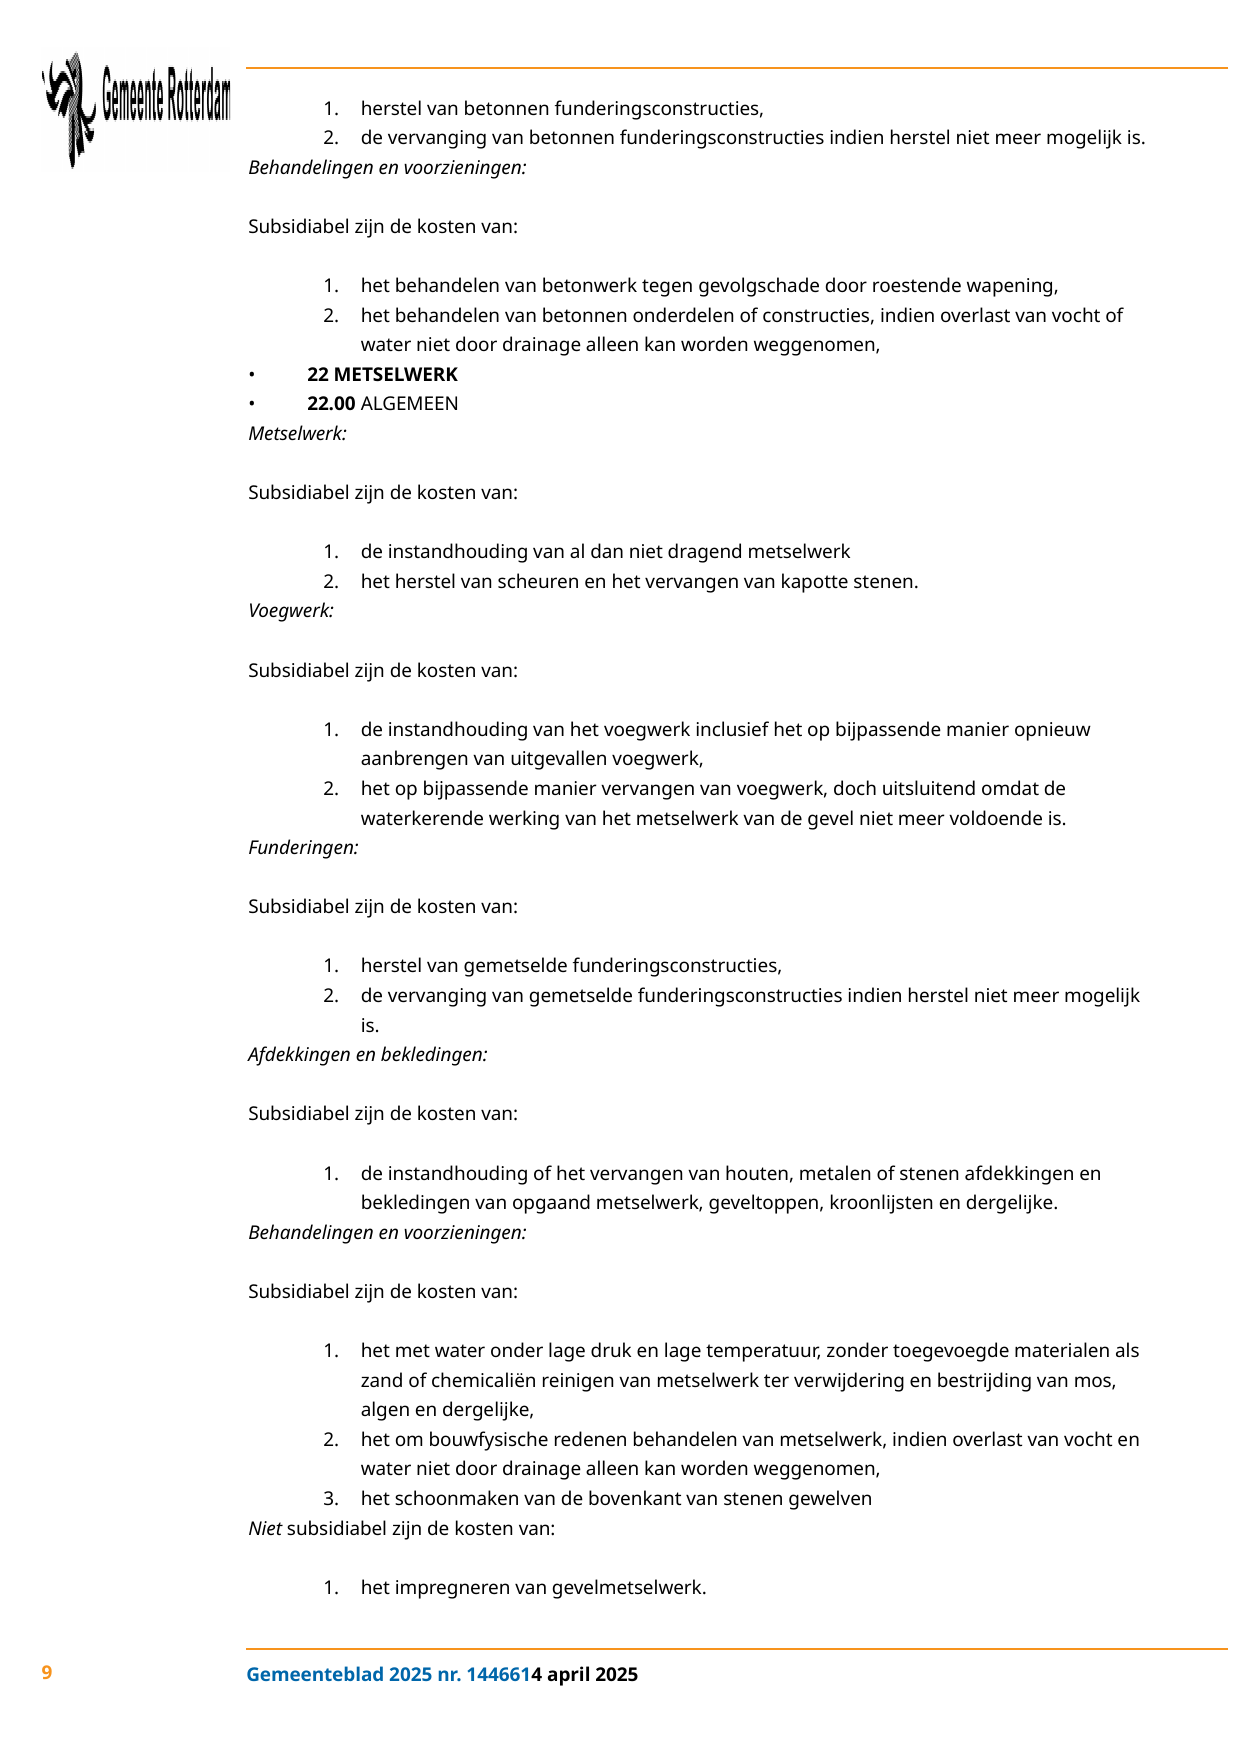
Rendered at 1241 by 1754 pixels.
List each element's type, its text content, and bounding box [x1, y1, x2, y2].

text Subsidiabel zijn de kosten van: [248, 893, 1152, 919]
list het herstel van scheuren en het vervangen van kapotte stenen. [323, 568, 1152, 594]
text Subsidiabel zijn de kosten van: [248, 479, 1152, 505]
list de instandhouding van al dan niet dragend metselwerk [323, 538, 1152, 564]
list 22 METSELWERK [248, 361, 1152, 387]
list de vervanging van gemetselde funderingsconstructies indien herstel niet meer mogelijk is. [323, 982, 1152, 1038]
list herstel van gemetselde funderingsconstructies, [323, 953, 1152, 978]
list het met water onder lage druk en lage temperatuur, zonder toegevoegde materialen als zand of chemicaliën reinigen van metselwerk ter verwijdering en bestrijding van mos, algen en dergelijke, [323, 1337, 1152, 1422]
text Voegwerk: [248, 598, 1152, 623]
list het impregneren van gevelmetselwerk. [323, 1574, 1152, 1600]
list het om bouwfysische redenen behandelen van metselwerk, indien overlast van vocht en water niet door drainage alleen kan worden weggenomen, [323, 1426, 1152, 1481]
list het op bijpassende manier vervangen van voegwerk, doch uitsluitend omdat de waterkerende werking van het metselwerk van de gevel niet meer voldoende is. [323, 775, 1152, 831]
text Metselwerk: [248, 420, 1152, 446]
list de vervanging van betonnen funderingsconstructies indien herstel niet meer mogelijk is. [323, 124, 1152, 150]
list het schoonmaken van de bovenkant van stenen gewelven [323, 1485, 1152, 1511]
list de instandhouding of het vervangen van houten, metalen of stenen afdekkingen en bekledingen van opgaand metselwerk, geveltoppen, kroonlijsten en dergelijke. [323, 1160, 1152, 1215]
text Subsidiabel zijn de kosten van: [248, 213, 1152, 239]
list de instandhouding van het voegwerk inclusief het op bijpassende manier opnieuw aanbrengen van uitgevallen voegwerk, [323, 716, 1152, 771]
text Funderingen: [248, 834, 1152, 860]
list het behandelen van betonwerk tegen gevolgschade door roestende wapening, [323, 272, 1152, 298]
list herstel van betonnen funderingsconstructies, [323, 95, 1152, 121]
picture [41, 47, 231, 172]
list 22.00 ALGEMEEN [248, 391, 1152, 416]
list het behandelen van betonnen onderdelen of constructies, indien overlast van vocht of water niet door drainage alleen kan worden weggenomen, [323, 302, 1152, 357]
text Subsidiabel zijn de kosten van: [248, 657, 1152, 683]
text Afdekkingen en bekledingen: [248, 1041, 1152, 1067]
text Subsidiabel zijn de kosten van: [248, 1278, 1152, 1304]
text Subsidiabel zijn de kosten van: [248, 1101, 1152, 1126]
text Niet subsidiabel zijn de kosten van: [248, 1515, 1152, 1541]
text Behandelingen en voorzieningen: [248, 1219, 1152, 1245]
text Behandelingen en voorzieningen: [248, 154, 1152, 180]
